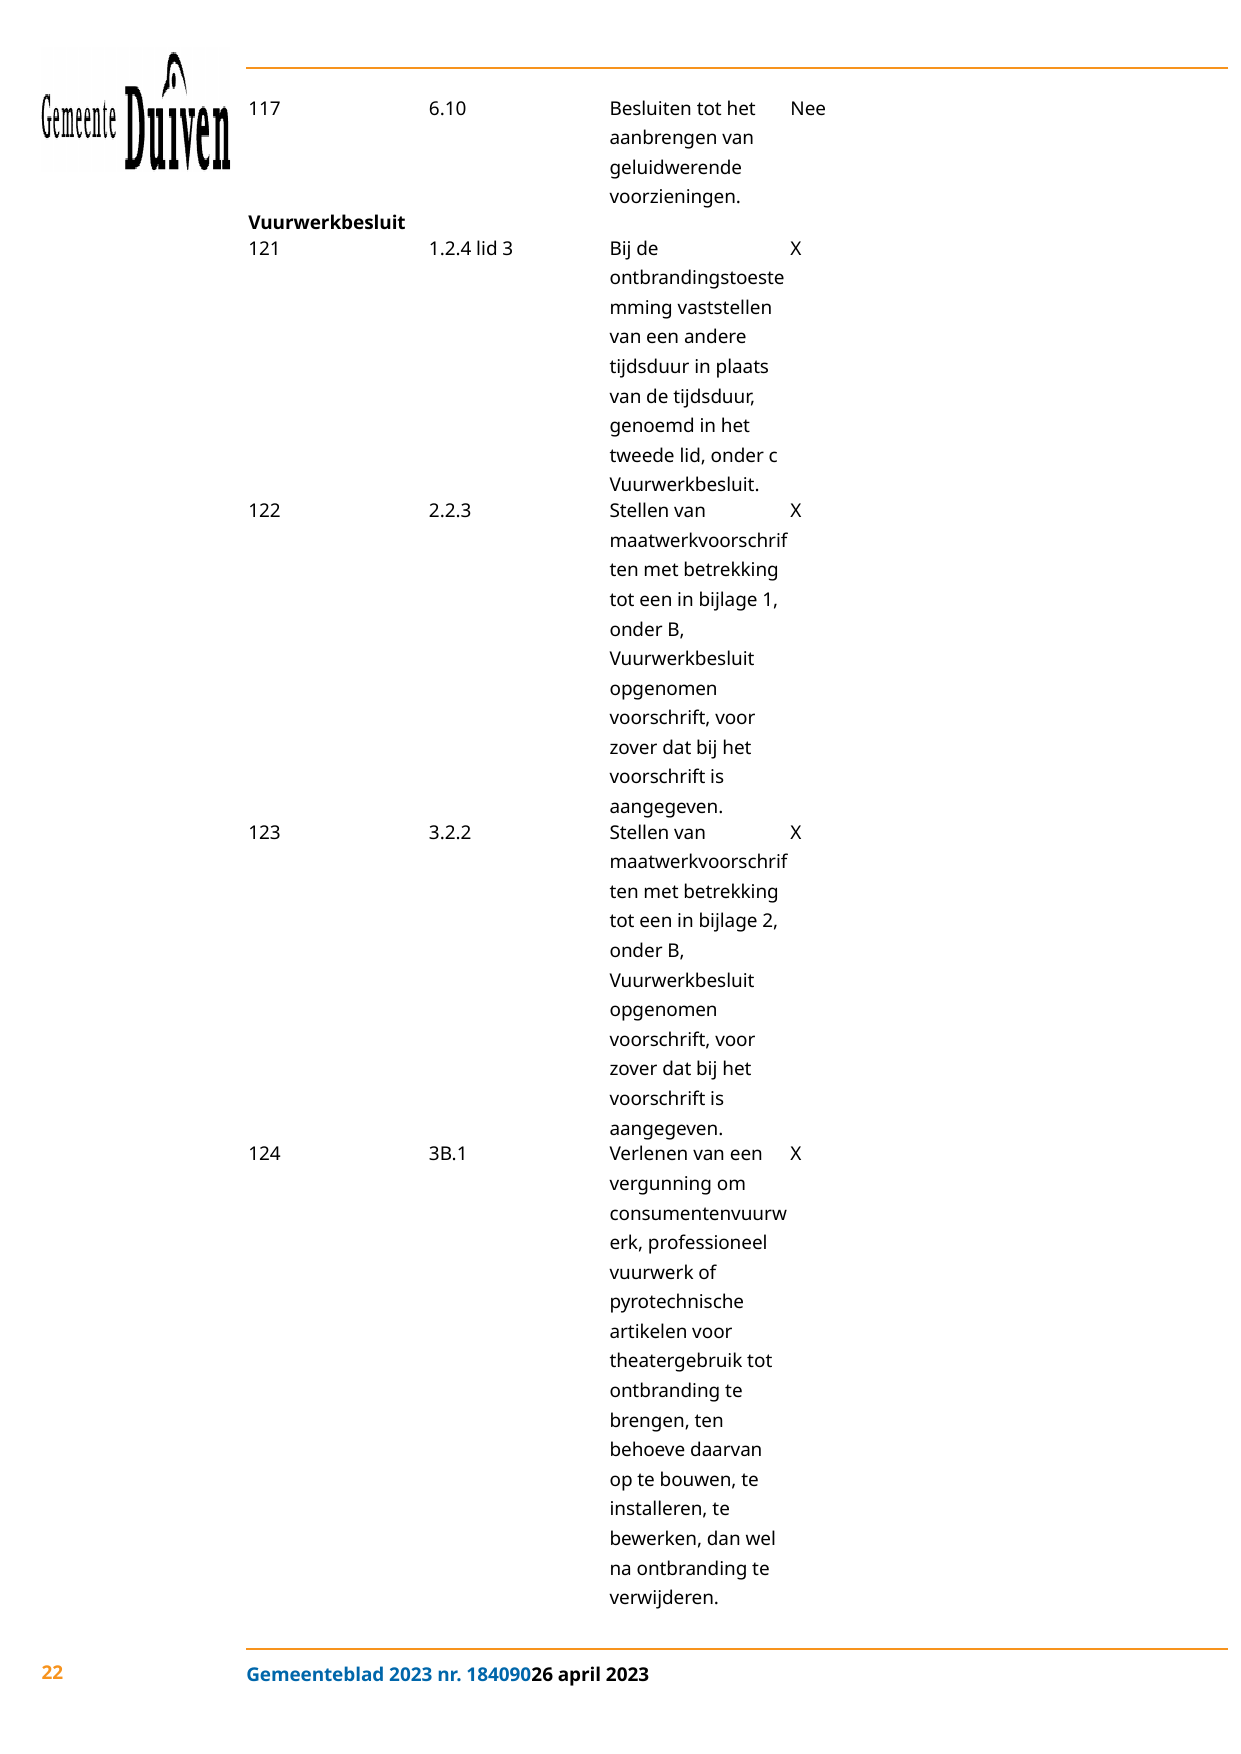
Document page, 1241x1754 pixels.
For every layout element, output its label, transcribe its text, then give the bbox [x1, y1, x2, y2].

table_cell 124 [248, 1141, 429, 1610]
table_cell Nee [790, 95, 971, 209]
table_cell 2.2.3 [429, 498, 609, 819]
table_cell 3B.1 [429, 1141, 609, 1610]
table_cell 6.10 [429, 95, 609, 209]
table_cell 123 [248, 819, 429, 1141]
table_cell X [790, 235, 971, 497]
table_cell [971, 95, 1152, 209]
table_cell X [790, 1141, 971, 1610]
table_cell 117 [248, 95, 429, 209]
table_cell [971, 1141, 1152, 1610]
table_cell 122 [248, 498, 429, 819]
table_cell X [790, 819, 971, 1141]
table_cell Stellen van maatwerkvoorschriften met betrekking tot een in bijlage 2, onder B, Vuurwerkbesluit opgenomen voorschrift, voor zover dat bij het voorschrift is aangegeven. [609, 819, 790, 1141]
table_cell Verlenen van een vergunning om consumentenvuurwerk, professioneel vuurwerk of pyrotechnische artikelen voor theatergebruik tot ontbranding te brengen, ten behoeve daarvan op te bouwen, te installeren, te bewerken, dan wel na ontbranding te verwijderen. [609, 1141, 790, 1610]
table_cell 3.2.2 [429, 819, 609, 1141]
table_cell [971, 498, 1152, 819]
table_cell Vuurwerkbesluit [248, 209, 1152, 235]
table_cell 1.2.4 lid 3 [429, 235, 609, 497]
table_cell [971, 235, 1152, 497]
picture [41, 47, 231, 172]
table_cell Stellen van maatwerkvoorschriften met betrekking tot een in bijlage 1, onder B, Vuurwerkbesluit opgenomen voorschrift, voor zover dat bij het voorschrift is aangegeven. [609, 498, 790, 819]
table_cell X [790, 498, 971, 819]
table_cell Besluiten tot het aanbrengen van geluidwerende voorzieningen. [609, 95, 790, 209]
table_cell Bij de ontbrandingstoestemming vaststellen van een andere tijdsduur in plaats van de tijdsduur, genoemd in het tweede lid, onder c Vuurwerkbesluit. [609, 235, 790, 497]
table_cell 121 [248, 235, 429, 497]
table_cell [971, 819, 1152, 1141]
